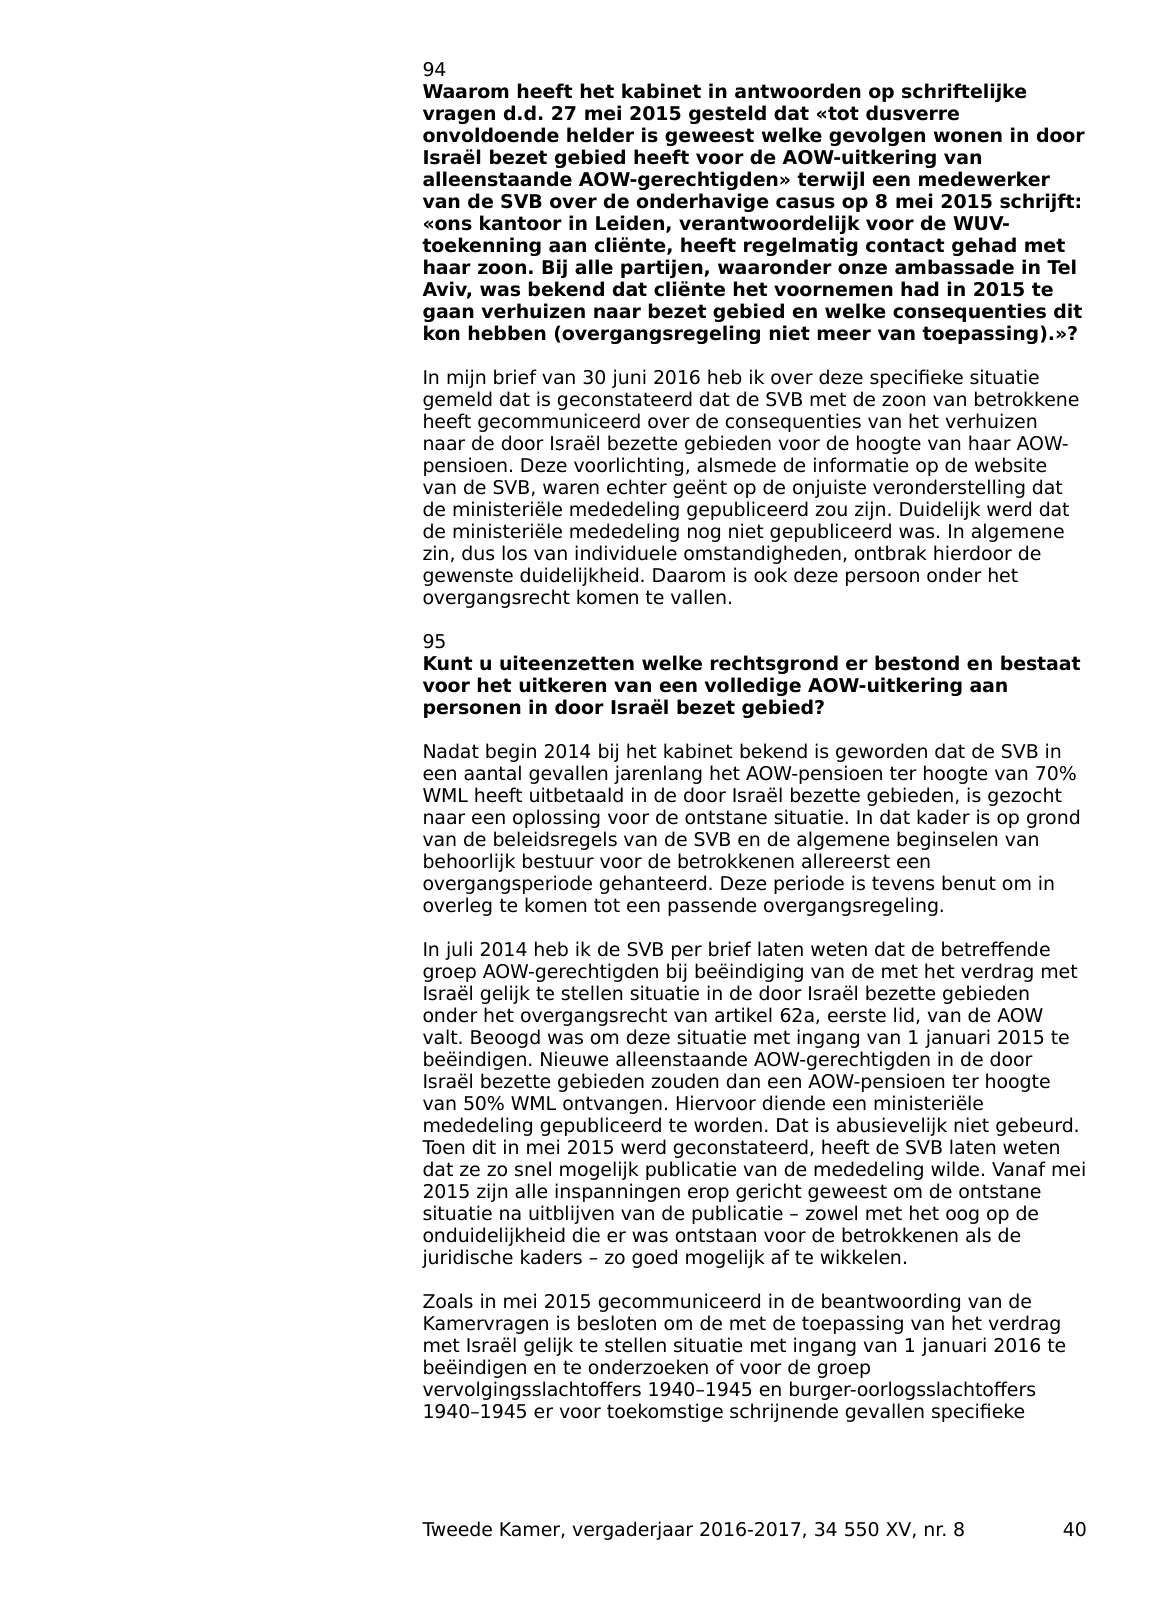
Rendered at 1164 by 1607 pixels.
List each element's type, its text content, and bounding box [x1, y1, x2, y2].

text In juli 2014 heb ik de SVB per brief laten weten dat de betreffende groep AOW-gerechtigden bij beëindiging van de met het verdrag met Israël gelijk te stellen situatie in de door Israël bezette gebieden onder het overgangsrecht van artikel 62a, eerste lid, van de AOW valt. Beoogd was om deze situatie met ingang van 1 januari 2015 te beëindigen. Nieuwe alleenstaande AOW-gerechtigden in de door Israël bezette gebieden zouden dan een AOW-pensioen ter hoogte van 50% WML ontvangen. Hiervoor diende een ministeriële mededeling gepubliceerd te worden. Dat is abusievelijk niet gebeurd. Toen dit in mei 2015 werd geconstateerd, heeft de SVB laten weten dat ze zo snel mogelijk publicatie van de mededeling wilde. Vanaf mei 2015 zijn alle inspanningen erop gericht geweest om de ontstane situatie na uitblijven van de publicatie – zowel met het oog op de onduidelijkheid die er was ontstaan voor de betrokkenen als de juridische kaders – zo goed mogelijk af te wikkelen. [422, 939, 1087, 1269]
text Kunt u uiteenzetten welke rechtsgrond er bestond en bestaat voor het uitkeren van een volledige AOW-uitkering aan personen in door Israël bezet gebied? [422, 653, 1087, 719]
text 95 [422, 631, 1087, 653]
text Waarom heeft het kabinet in antwoorden op schriftelijke vragen d.d. 27 mei 2015 gesteld dat «tot dusverre onvoldoende helder is geweest welke gevolgen wonen in door Israël bezet gebied heeft voor de AOW-uitkering van alleenstaande AOW-gerechtigden» terwijl een medewerker van de SVB over de onderhavige casus op 8 mei 2015 schrijft: «ons kantoor in Leiden, verantwoordelijk voor de WUV-toekenning aan cliënte, heeft regelmatig contact gehad met haar zoon. Bij alle partijen, waaronder onze ambassade in Tel Aviv, was bekend dat cliënte het voornemen had in 2015 te gaan verhuizen naar bezet gebied en welke consequenties dit kon hebben (overgangsregeling niet meer van toepassing).»? [422, 81, 1087, 345]
text Zoals in mei 2015 gecommuniceerd in de beantwoording van de Kamervragen is besloten om de met de toepassing van het verdrag met Israël gelijk te stellen situatie met ingang van 1 januari 2016 te beëindigen en te onderzoeken of voor de groep vervolgingsslachtoffers 1940–1945 en burger-oorlogsslachtoffers 1940–1945 er voor toekomstige schrijnende gevallen specifieke [422, 1291, 1087, 1423]
text 94 [422, 59, 1087, 81]
text Nadat begin 2014 bij het kabinet bekend is geworden dat de SVB in een aantal gevallen jarenlang het AOW-pensioen ter hoogte van 70% WML heeft uitbetaald in de door Israël bezette gebieden, is gezocht naar een oplossing voor de ontstane situatie. In dat kader is op grond van de beleidsregels van de SVB en de algemene beginselen van behoorlijk bestuur voor de betrokkenen allereerst een overgangsperiode gehanteerd. Deze periode is tevens benut om in overleg te komen tot een passende overgangsregeling. [422, 741, 1087, 917]
text In mijn brief van 30 juni 2016 heb ik over deze specifieke situatie gemeld dat is geconstateerd dat de SVB met de zoon van betrokkene heeft gecommuniceerd over de consequenties van het verhuizen naar de door Israël bezette gebieden voor de hoogte van haar AOW-pensioen. Deze voorlichting, alsmede de informatie op de website van de SVB, waren echter geënt op de onjuiste veronderstelling dat de ministeriële mededeling gepubliceerd zou zijn. Duidelijk werd dat de ministeriële mededeling nog niet gepubliceerd was. In algemene zin, dus los van individuele omstandigheden, ontbrak hierdoor de gewenste duidelijkheid. Daarom is ook deze persoon onder het overgangsrecht komen te vallen. [422, 367, 1087, 609]
